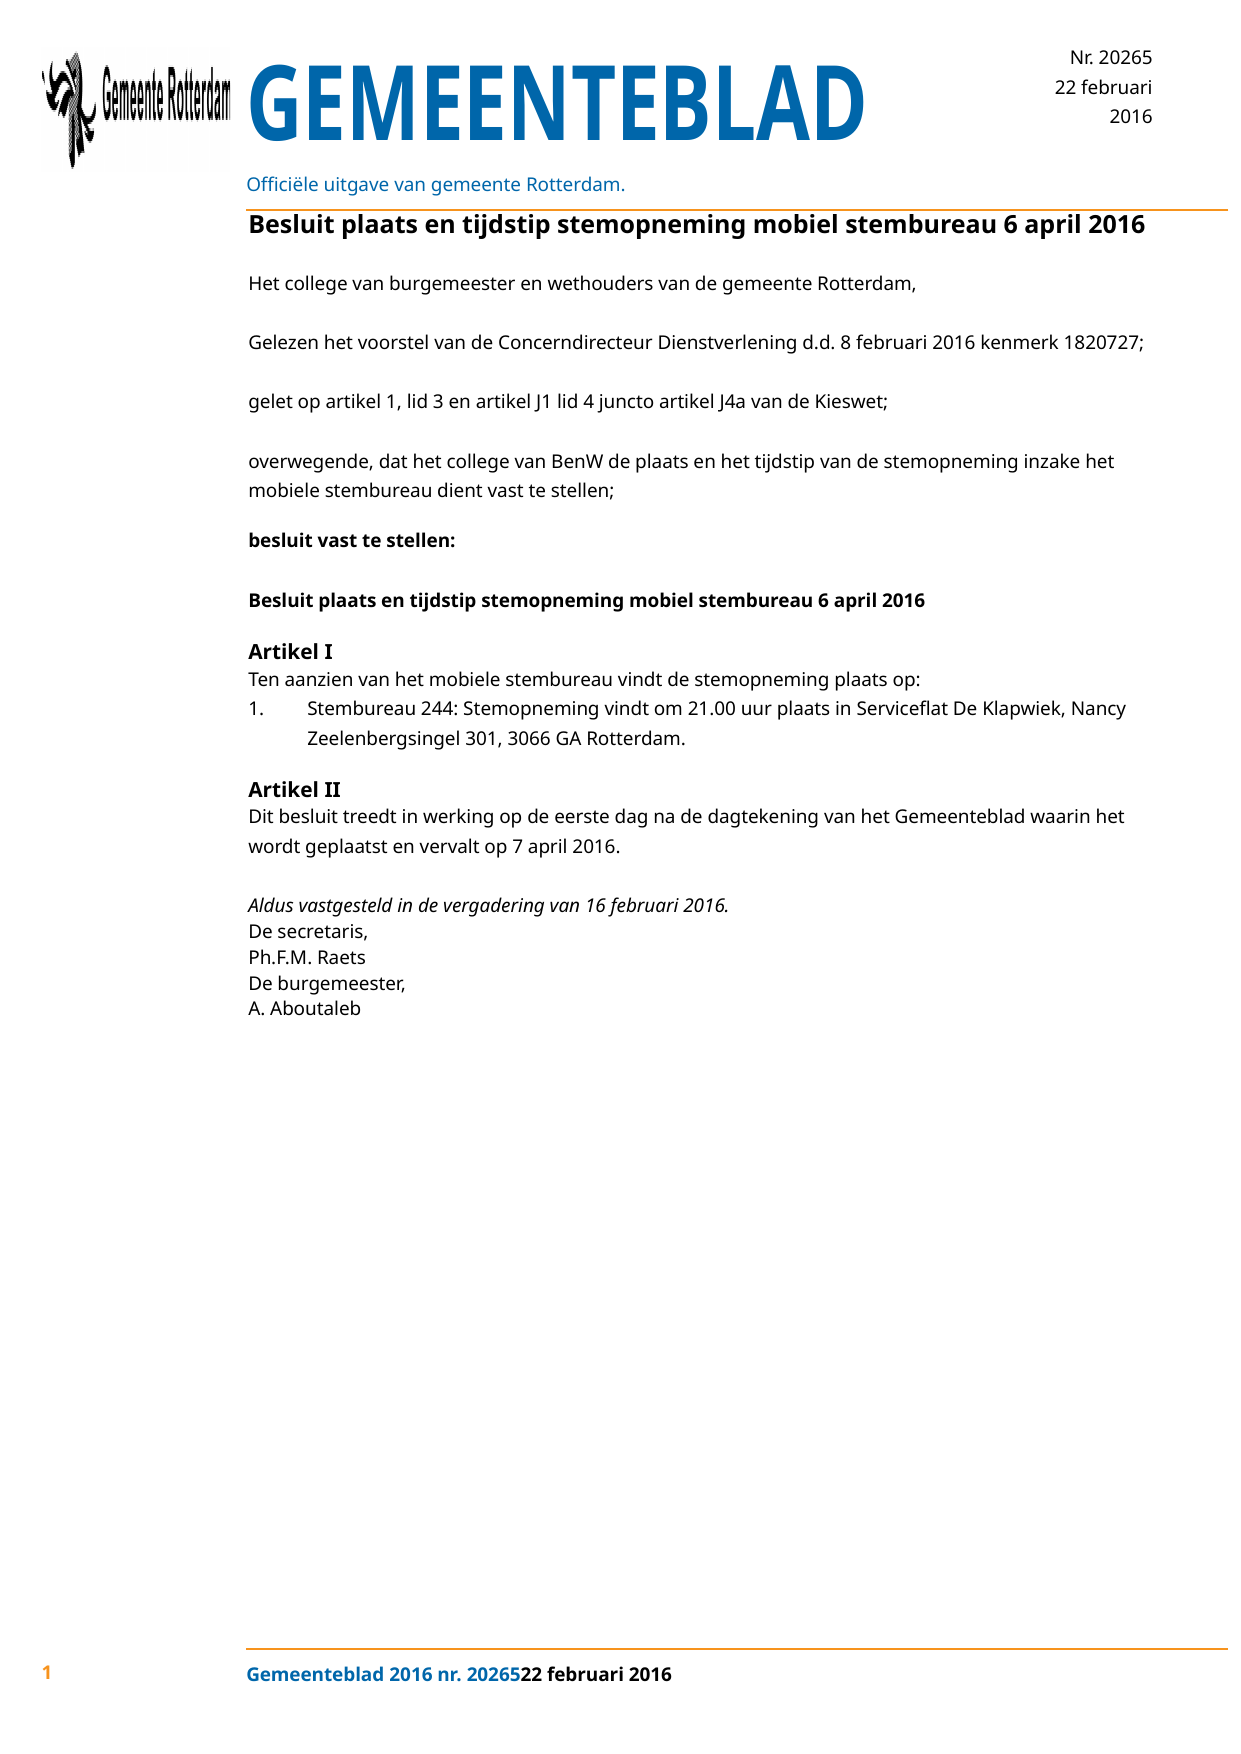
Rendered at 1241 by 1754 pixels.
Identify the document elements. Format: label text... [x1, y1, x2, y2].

text Besluit plaats en tijdstip stemopneming mobiel stembureau 6 april 2016 [248, 211, 1152, 241]
text besluit vast te stellen: [248, 528, 1152, 553]
text Dit besluit treedt in werking op de eerste dag na de dagtekening van het Gemeenteblad waarin het wordt geplaatst en vervalt op 7 april 2016. [248, 804, 1152, 859]
text Artikel II [248, 775, 1152, 804]
text Aldus vastgesteld in de vergadering van 16 februari 2016. [248, 892, 1152, 918]
text Ten aanzien van het mobiele stembureau vindt de stemopneming plaats op: [248, 666, 1152, 691]
text Gelezen het voorstel van de Concerndirecteur Dienstverlening d.d. 8 februari 2016 kenmerk 1820727; [248, 329, 1152, 355]
text De burgemeester, [248, 970, 1152, 995]
text Het college van burgemeester en wethouders van de gemeente Rotterdam, [248, 270, 1152, 296]
text Artikel I [248, 637, 1152, 666]
text A. Aboutaleb [248, 995, 1152, 1021]
picture [41, 47, 231, 172]
text gelet op artikel 1, lid 3 en artikel J1 lid 4 juncto artikel J4a van de Kieswet; [248, 389, 1152, 414]
text De secretaris, [248, 918, 1152, 944]
text Besluit plaats en tijdstip stemopneming mobiel stembureau 6 april 2016 [248, 587, 1152, 613]
list Stembureau 244: Stemopneming vindt om 21.00 uur plaats in Serviceflat De Klapwiek, Nancy Zeelenbergsingel 301, 3066 GA Rotterdam. [248, 695, 1152, 751]
text overwegende, dat het college van BenW de plaats en het tijdstip van de stemopneming inzake het mobiele stembureau dient vast te stellen; [248, 448, 1152, 503]
text Ph.F.M. Raets [248, 944, 1152, 970]
